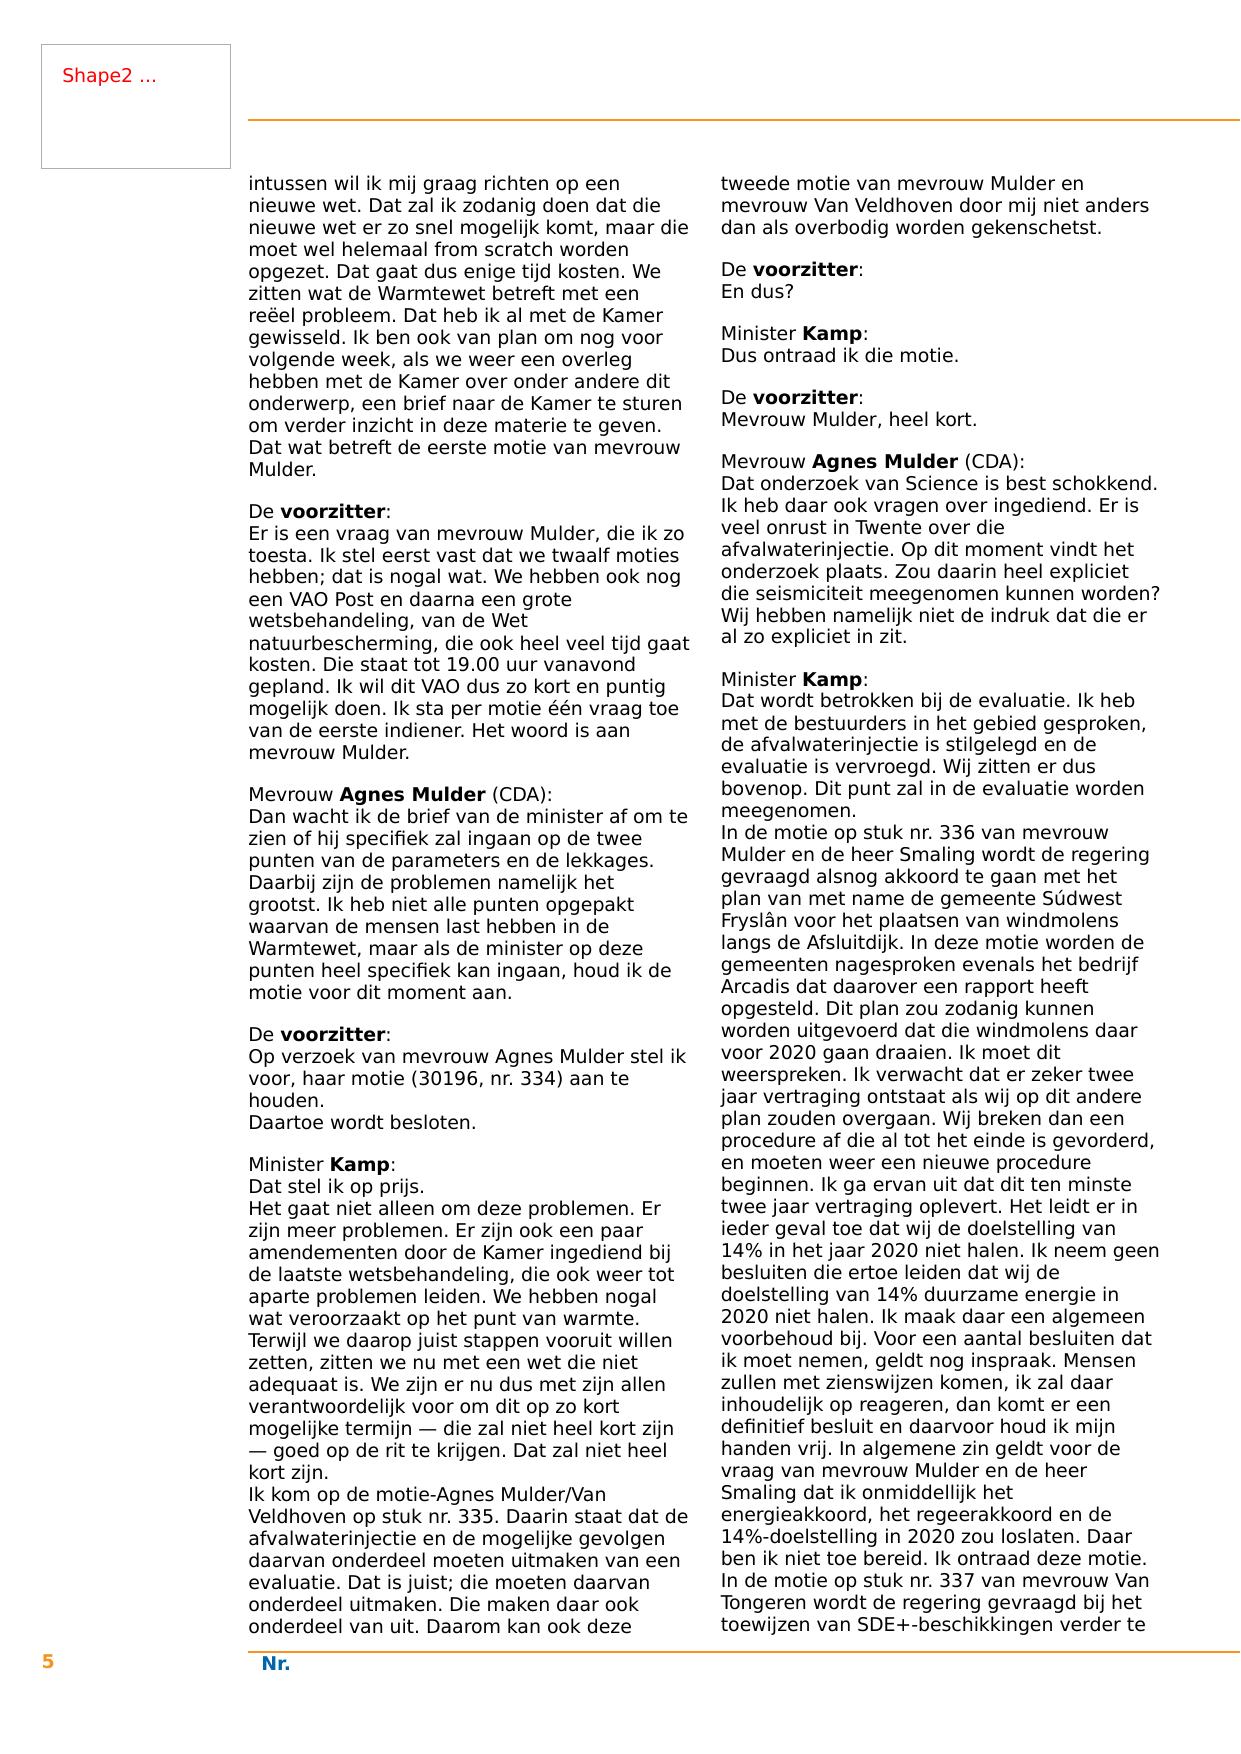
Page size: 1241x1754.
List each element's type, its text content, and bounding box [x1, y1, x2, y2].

text Op verzoek van mevrouw Agnes Mulder stel ik voor, haar motie (30196, nr. 334) aan te houden. [248, 1046, 691, 1112]
text intussen wil ik mij graag richten op een nieuwe wet. Dat zal ik zodanig doen dat die nieuwe wet er zo snel mogelijk komt, maar die moet wel helemaal from scratch worden opgezet. Dat gaat dus enige tijd kosten. We zitten wat de Warmtewet betreft met een reëel probleem. Dat heb ik al met de Kamer gewisseld. Ik ben ook van plan om nog voor volgende week, als we weer een overleg hebben met de Kamer over onder andere dit onderwerp, een brief naar de Kamer te sturen om verder inzicht in deze materie te geven. Dat wat betreft de eerste motie van mevrouw Mulder. [248, 173, 691, 481]
text Er is een vraag van mevrouw Mulder, die ik zo toesta. Ik stel eerst vast dat we twaalf moties hebben; dat is nogal wat. We hebben ook nog een VAO Post en daarna een grote wetsbehandeling, van de Wet natuurbescherming, die ook heel veel tijd gaat kosten. Die staat tot 19.00 uur vanavond gepland. Ik wil dit VAO dus zo kort en puntig mogelijk doen. Ik sta per motie één vraag toe van de eerste indiener. Het woord is aan mevrouw Mulder. [248, 522, 691, 764]
text De voorzitter: [248, 501, 691, 522]
text tweede motie van mevrouw Mulder en mevrouw Van Veldhoven door mij niet anders dan als overbodig worden gekenschetst. [721, 173, 1163, 239]
text Minister Kamp: [248, 1154, 691, 1176]
text Mevrouw Mulder, heel kort. [721, 409, 1163, 431]
text De voorzitter: [721, 387, 1163, 409]
text Dat stel ik op prijs. [248, 1176, 691, 1198]
text Dus ontraad ik die motie. [721, 345, 1163, 367]
text Daartoe wordt besloten. [248, 1112, 691, 1134]
text De voorzitter: [248, 1024, 691, 1046]
text Dat wordt betrokken bij de evaluatie. Ik heb met de bestuurders in het gebied gesproken, de afvalwaterinjectie is stilgelegd en de evaluatie is vervroegd. Wij zitten er dus bovenop. Dit punt zal in de evaluatie worden meegenomen. [721, 690, 1163, 822]
text In de motie op stuk nr. 337 van mevrouw Van Tongeren wordt de regering gevraagd bij het toewijzen van SDE+-beschikkingen verder te [721, 1569, 1163, 1636]
text En dus? [721, 281, 1163, 303]
text Mevrouw Agnes Mulder (CDA): [248, 784, 691, 806]
text Minister Kamp: [721, 668, 1163, 690]
text Mevrouw Agnes Mulder (CDA): [721, 451, 1163, 473]
text In de motie op stuk nr. 336 van mevrouw Mulder en de heer Smaling wordt de regering gevraagd alsnog akkoord te gaan met het plan van met name de gemeente Súdwest Fryslân voor het plaatsen van windmolens langs de Afsluitdijk. In deze motie worden de gemeenten nagesproken evenals het bedrijf Arcadis dat daarover een rapport heeft opgesteld. Dit plan zou zodanig kunnen worden uitgevoerd dat die windmolens daar voor 2020 gaan draaien. Ik moet dit weerspreken. Ik verwacht dat er zeker twee jaar vertraging ontstaat als wij op dit andere plan zouden overgaan. Wij breken dan een procedure af die al tot het einde is gevorderd, en moeten weer een nieuwe procedure beginnen. Ik ga ervan uit dat dit ten minste twee jaar vertraging oplevert. Het leidt er in ieder geval toe dat wij de doelstelling van 14% in het jaar 2020 niet halen. Ik neem geen besluiten die ertoe leiden dat wij de doelstelling van 14% duurzame energie in 2020 niet halen. Ik maak daar een algemeen voorbehoud bij. Voor een aantal besluiten dat ik moet nemen, geldt nog inspraak. Mensen zullen met zienswijzen komen, ik zal daar inhoudelijk op reageren, dan komt er een definitief besluit en daarvoor houd ik mijn handen vrij. In algemene zin geldt voor de vraag van mevrouw Mulder en de heer Smaling dat ik onmiddellijk het energieakkoord, het regeerakkoord en de 14%-doelstelling in 2020 zou loslaten. Daar ben ik niet toe bereid. Ik ontraad deze motie. [721, 822, 1163, 1569]
text Minister Kamp: [721, 323, 1163, 345]
text Ik kom op de motie-Agnes Mulder/Van Veldhoven op stuk nr. 335. Daarin staat dat de afvalwaterinjectie en de mogelijke gevolgen daarvan onderdeel moeten uitmaken van een evaluatie. Dat is juist; die moeten daarvan onderdeel uitmaken. Die maken daar ook onderdeel van uit. Daarom kan ook deze [248, 1484, 691, 1637]
text De voorzitter: [721, 259, 1163, 281]
text Dan wacht ik de brief van de minister af om te zien of hij specifiek zal ingaan op de twee punten van de parameters en de lekkages. Daarbij zijn de problemen namelijk het grootst. Ik heb niet alle punten opgepakt waarvan de mensen last hebben in de Warmtewet, maar als de minister op deze punten heel specifiek kan ingaan, houd ik de motie voor dit moment aan. [248, 806, 691, 1004]
text Dat onderzoek van Science is best schokkend. Ik heb daar ook vragen over ingediend. Er is veel onrust in Twente over die afvalwaterinjectie. Op dit moment vindt het onderzoek plaats. Zou daarin heel expliciet die seismiciteit meegenomen kunnen worden? Wij hebben namelijk niet de indruk dat die er al zo expliciet in zit. [721, 473, 1163, 648]
text Het gaat niet alleen om deze problemen. Er zijn meer problemen. Er zijn ook een paar amendementen door de Kamer ingediend bij de laatste wetsbehandeling, die ook weer tot aparte problemen leiden. We hebben nogal wat veroorzaakt op het punt van warmte. Terwijl we daarop juist stappen vooruit willen zetten, zitten we nu met een wet die niet adequaat is. We zijn er nu dus met zijn allen verantwoordelijk voor om dit op zo kort mogelijke termijn — die zal niet heel kort zijn — goed op de rit te krijgen. Dat zal niet heel kort zijn. [248, 1198, 691, 1484]
